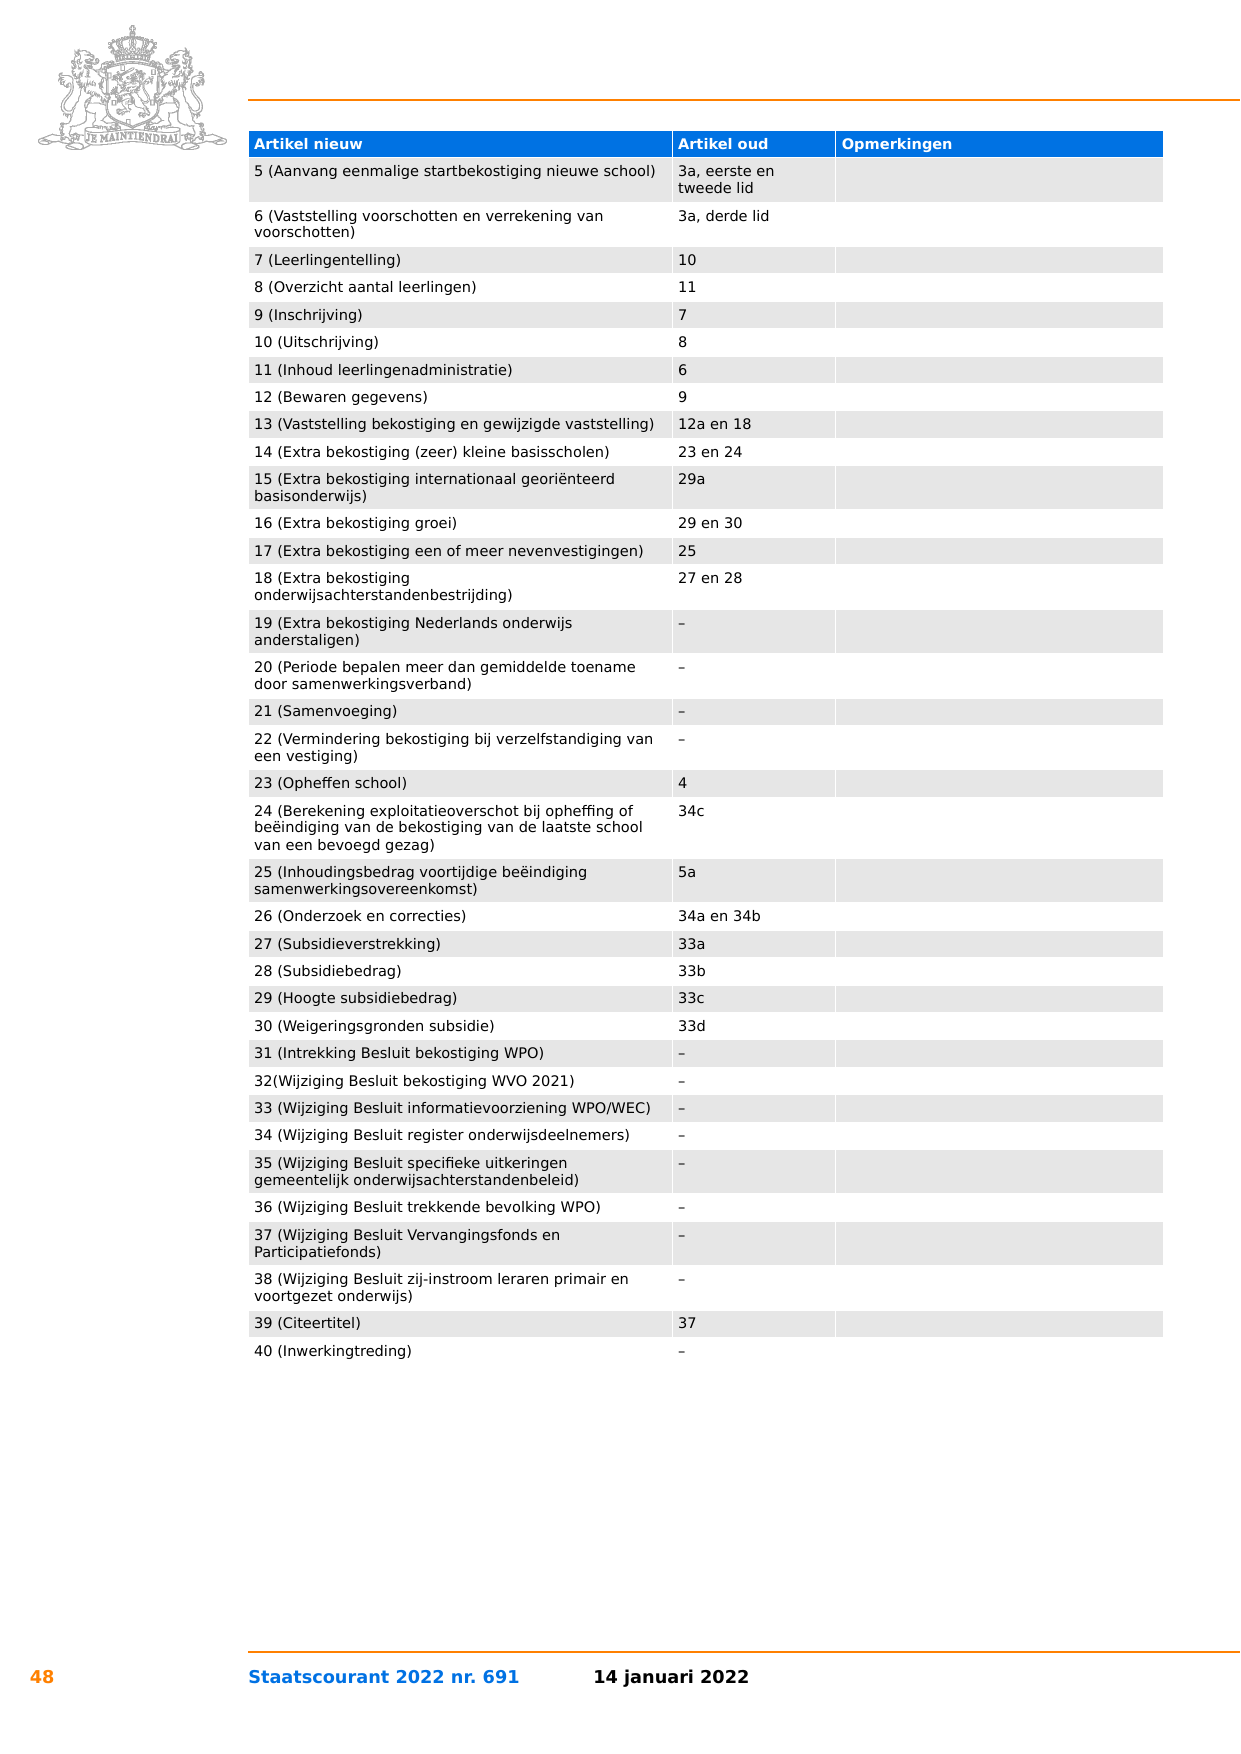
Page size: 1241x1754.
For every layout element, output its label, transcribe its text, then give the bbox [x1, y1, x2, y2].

table_cell 36 (Wijziging Besluit trekkende bevolking WPO) [249, 1194, 672, 1221]
table_cell – [673, 699, 835, 725]
table_cell [836, 1266, 1163, 1309]
table_header Artikel nieuw [249, 131, 672, 157]
table_cell [836, 357, 1163, 383]
table_cell [836, 770, 1163, 797]
table_cell 29a [673, 466, 835, 509]
table_header Artikel oud [673, 131, 835, 157]
table_cell 32(Wijziging Besluit bekostiging WVO 2021) [249, 1068, 672, 1094]
table_cell – [673, 1068, 835, 1094]
table_cell 24 (Berekening exploitatieoverschot bij opheffing of beëindiging van de bekostiging van de laatste school van een bevoegd gezag) [249, 798, 672, 858]
table_cell [836, 1123, 1163, 1149]
table_cell [836, 439, 1163, 465]
table_cell 21 (Samenvoeging) [249, 699, 672, 725]
table_cell 40 (Inwerkingtreding) [249, 1338, 672, 1364]
table_cell [836, 931, 1163, 957]
table_cell 7 [673, 302, 835, 328]
table_cell [836, 203, 1163, 246]
table_cell [836, 699, 1163, 725]
table_cell – [673, 1040, 835, 1067]
table_cell [836, 511, 1163, 537]
table_cell 7 (Leerlingentelling) [249, 247, 672, 273]
table_cell 20 (Periode bepalen meer dan gemiddelde toename door samenwerkingsverband) [249, 654, 672, 697]
table_cell [836, 1338, 1163, 1364]
table_cell 8 [673, 329, 835, 356]
table_cell 9 [673, 384, 835, 410]
table_cell 23 en 24 [673, 439, 835, 465]
table_cell 28 (Subsidiebedrag) [249, 958, 672, 984]
table_cell 29 en 30 [673, 511, 835, 537]
table_cell 23 (Opheffen school) [249, 770, 672, 797]
table_cell [836, 329, 1163, 356]
table_cell [836, 610, 1163, 653]
table_cell [836, 275, 1163, 301]
table_cell 3a, derde lid [673, 203, 835, 246]
table_cell – [673, 1150, 835, 1193]
table_cell 26 (Onderzoek en correcties) [249, 904, 672, 930]
table_cell 5a [673, 859, 835, 902]
table_cell [836, 538, 1163, 564]
table_cell 18 (Extra bekostiging onderwijsachterstandenbestrijding) [249, 565, 672, 609]
table_cell [836, 958, 1163, 984]
table_cell 5 (Aanvang eenmalige startbekostiging nieuwe school) [249, 158, 672, 202]
table_cell [836, 466, 1163, 509]
table_cell 11 (Inhoud leerlingenadministratie) [249, 357, 672, 383]
table_cell [836, 904, 1163, 930]
table_cell [836, 859, 1163, 902]
table_cell – [673, 726, 835, 769]
table_cell 35 (Wijziging Besluit specifieke uitkeringen gemeentelijk onderwijsachterstandenbeleid) [249, 1150, 672, 1193]
table_cell – [673, 654, 835, 697]
table_cell 4 [673, 770, 835, 797]
table_cell – [673, 1194, 835, 1221]
table_cell 27 (Subsidieverstrekking) [249, 931, 672, 957]
table_cell [836, 726, 1163, 769]
table_header Opmerkingen [836, 131, 1163, 157]
table_cell 8 (Overzicht aantal leerlingen) [249, 275, 672, 301]
table_cell – [673, 1338, 835, 1364]
table_cell 19 (Extra bekostiging Nederlands onderwijs anderstaligen) [249, 610, 672, 653]
table_cell [836, 384, 1163, 410]
table_cell [836, 1095, 1163, 1122]
table_cell [836, 1040, 1163, 1067]
table_cell 6 [673, 357, 835, 383]
table_cell 12 (Bewaren gegevens) [249, 384, 672, 410]
table_cell [836, 1068, 1163, 1094]
table_cell 11 [673, 275, 835, 301]
table_cell 10 [673, 247, 835, 273]
table_cell 9 (Inschrijving) [249, 302, 672, 328]
table_cell 6 (Vaststelling voorschotten en verrekening van voorschotten) [249, 203, 672, 246]
table_cell 38 (Wijziging Besluit zij-instroom leraren primair en voortgezet onderwijs) [249, 1266, 672, 1309]
picture [38, 25, 227, 150]
table_cell 22 (Vermindering bekostiging bij verzelfstandiging van een vestiging) [249, 726, 672, 769]
table_cell [836, 411, 1163, 438]
table_cell [836, 158, 1163, 202]
table_cell [836, 1194, 1163, 1221]
table_cell [836, 1150, 1163, 1193]
table_cell 30 (Weigeringsgronden subsidie) [249, 1013, 672, 1039]
table_cell 34a en 34b [673, 904, 835, 930]
table_cell [836, 1222, 1163, 1265]
table_cell 39 (Citeertitel) [249, 1311, 672, 1337]
table_cell 37 (Wijziging Besluit Vervangingsfonds en Participatiefonds) [249, 1222, 672, 1265]
table_cell 10 (Uitschrijving) [249, 329, 672, 356]
table_cell 3a, eerste en tweede lid [673, 158, 835, 202]
table_cell 16 (Extra bekostiging groei) [249, 511, 672, 537]
table_cell 34 (Wijziging Besluit register onderwijsdeelnemers) [249, 1123, 672, 1149]
table_cell [836, 798, 1163, 858]
table_cell 13 (Vaststelling bekostiging en gewijzigde vaststelling) [249, 411, 672, 438]
table_cell – [673, 1222, 835, 1265]
table_cell 33a [673, 931, 835, 957]
table_cell 31 (Intrekking Besluit bekostiging WPO) [249, 1040, 672, 1067]
table_cell – [673, 1123, 835, 1149]
table_cell [836, 1013, 1163, 1039]
table_cell – [673, 1095, 835, 1122]
table_cell [836, 986, 1163, 1012]
table_cell 15 (Extra bekostiging internationaal georiënteerd basisonderwijs) [249, 466, 672, 509]
table_cell 17 (Extra bekostiging een of meer nevenvestigingen) [249, 538, 672, 564]
table_cell 34c [673, 798, 835, 858]
table_cell – [673, 610, 835, 653]
table_cell [836, 654, 1163, 697]
table_cell 12a en 18 [673, 411, 835, 438]
table_cell [836, 247, 1163, 273]
table_cell [836, 1311, 1163, 1337]
table_cell 33 (Wijziging Besluit informatievoorziening WPO/WEC) [249, 1095, 672, 1122]
table_cell 29 (Hoogte subsidiebedrag) [249, 986, 672, 1012]
table_cell [836, 302, 1163, 328]
table_cell 14 (Extra bekostiging (zeer) kleine basisscholen) [249, 439, 672, 465]
table_cell 25 (Inhoudingsbedrag voortijdige beëindiging samenwerkingsovereenkomst) [249, 859, 672, 902]
table_cell 37 [673, 1311, 835, 1337]
table_cell 27 en 28 [673, 565, 835, 609]
table_cell 25 [673, 538, 835, 564]
table_cell [836, 565, 1163, 609]
table_cell 33b [673, 958, 835, 984]
table_cell 33c [673, 986, 835, 1012]
table_cell 33d [673, 1013, 835, 1039]
table_cell – [673, 1266, 835, 1309]
